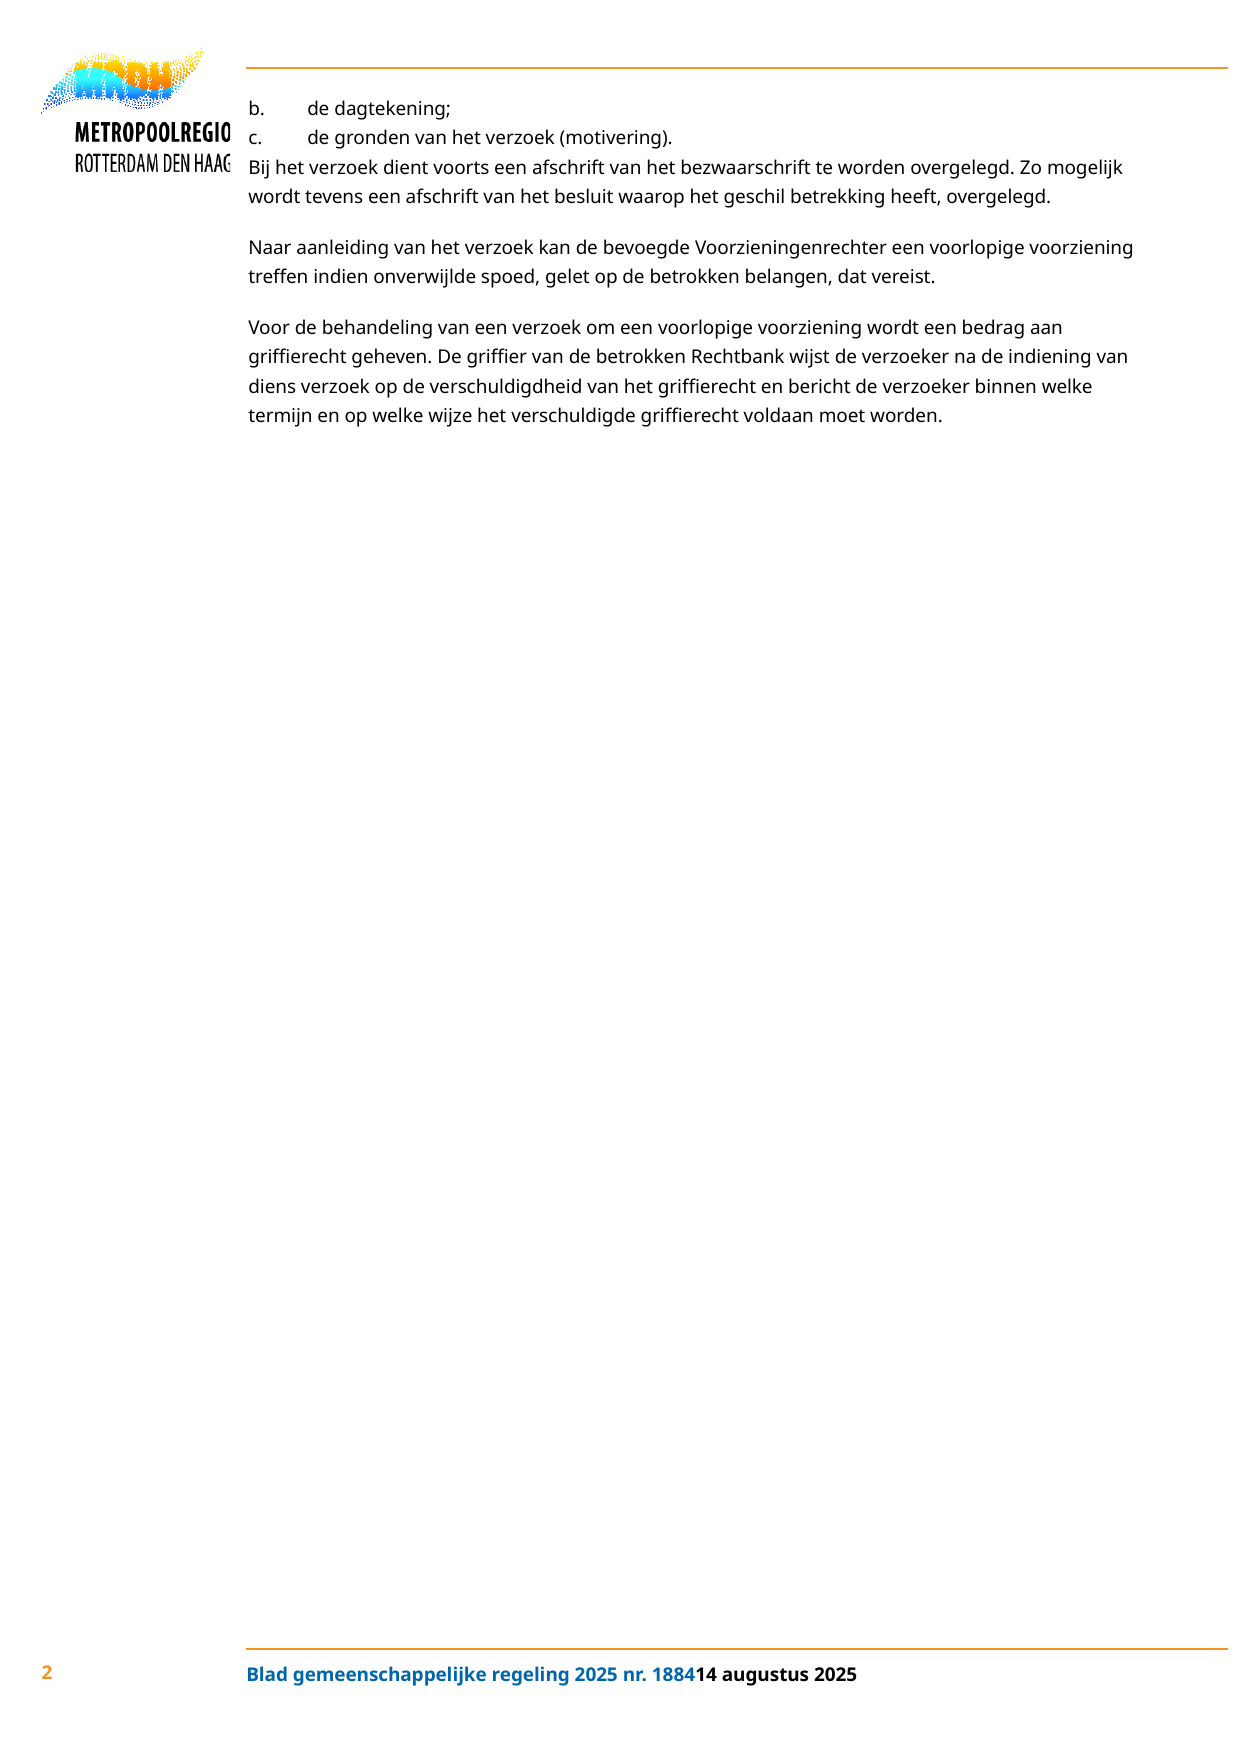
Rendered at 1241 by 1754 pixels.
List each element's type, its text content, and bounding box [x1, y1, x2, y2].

text Naar aanleiding van het verzoek kan de bevoegde Voorzieningenrechter een voorlopige voorziening treffen indien onverwijlde spoed, gelet op de betrokken belangen, dat vereist. [248, 234, 1152, 289]
text Bij het verzoek dient voorts een afschrift van het bezwaarschrift te worden overgelegd. Zo mogelijk wordt tevens een afschrift van het besluit waarop het geschil betrekking heeft, overgelegd. [248, 154, 1152, 209]
picture [41, 47, 231, 172]
text Voor de behandeling van een verzoek om een voorlopige voorziening wordt een bedrag aan griffierecht geheven. De griffier van de betrokken Rechtbank wijst de verzoeker na de indiening van diens verzoek op de verschuldigdheid van het griffierecht en bericht de verzoeker binnen welke termijn en op welke wijze het verschuldigde griffierecht voldaan moet worden. [248, 314, 1152, 428]
list de gronden van het verzoek (motivering). [248, 124, 1152, 150]
list de dagtekening; [248, 95, 1152, 121]
